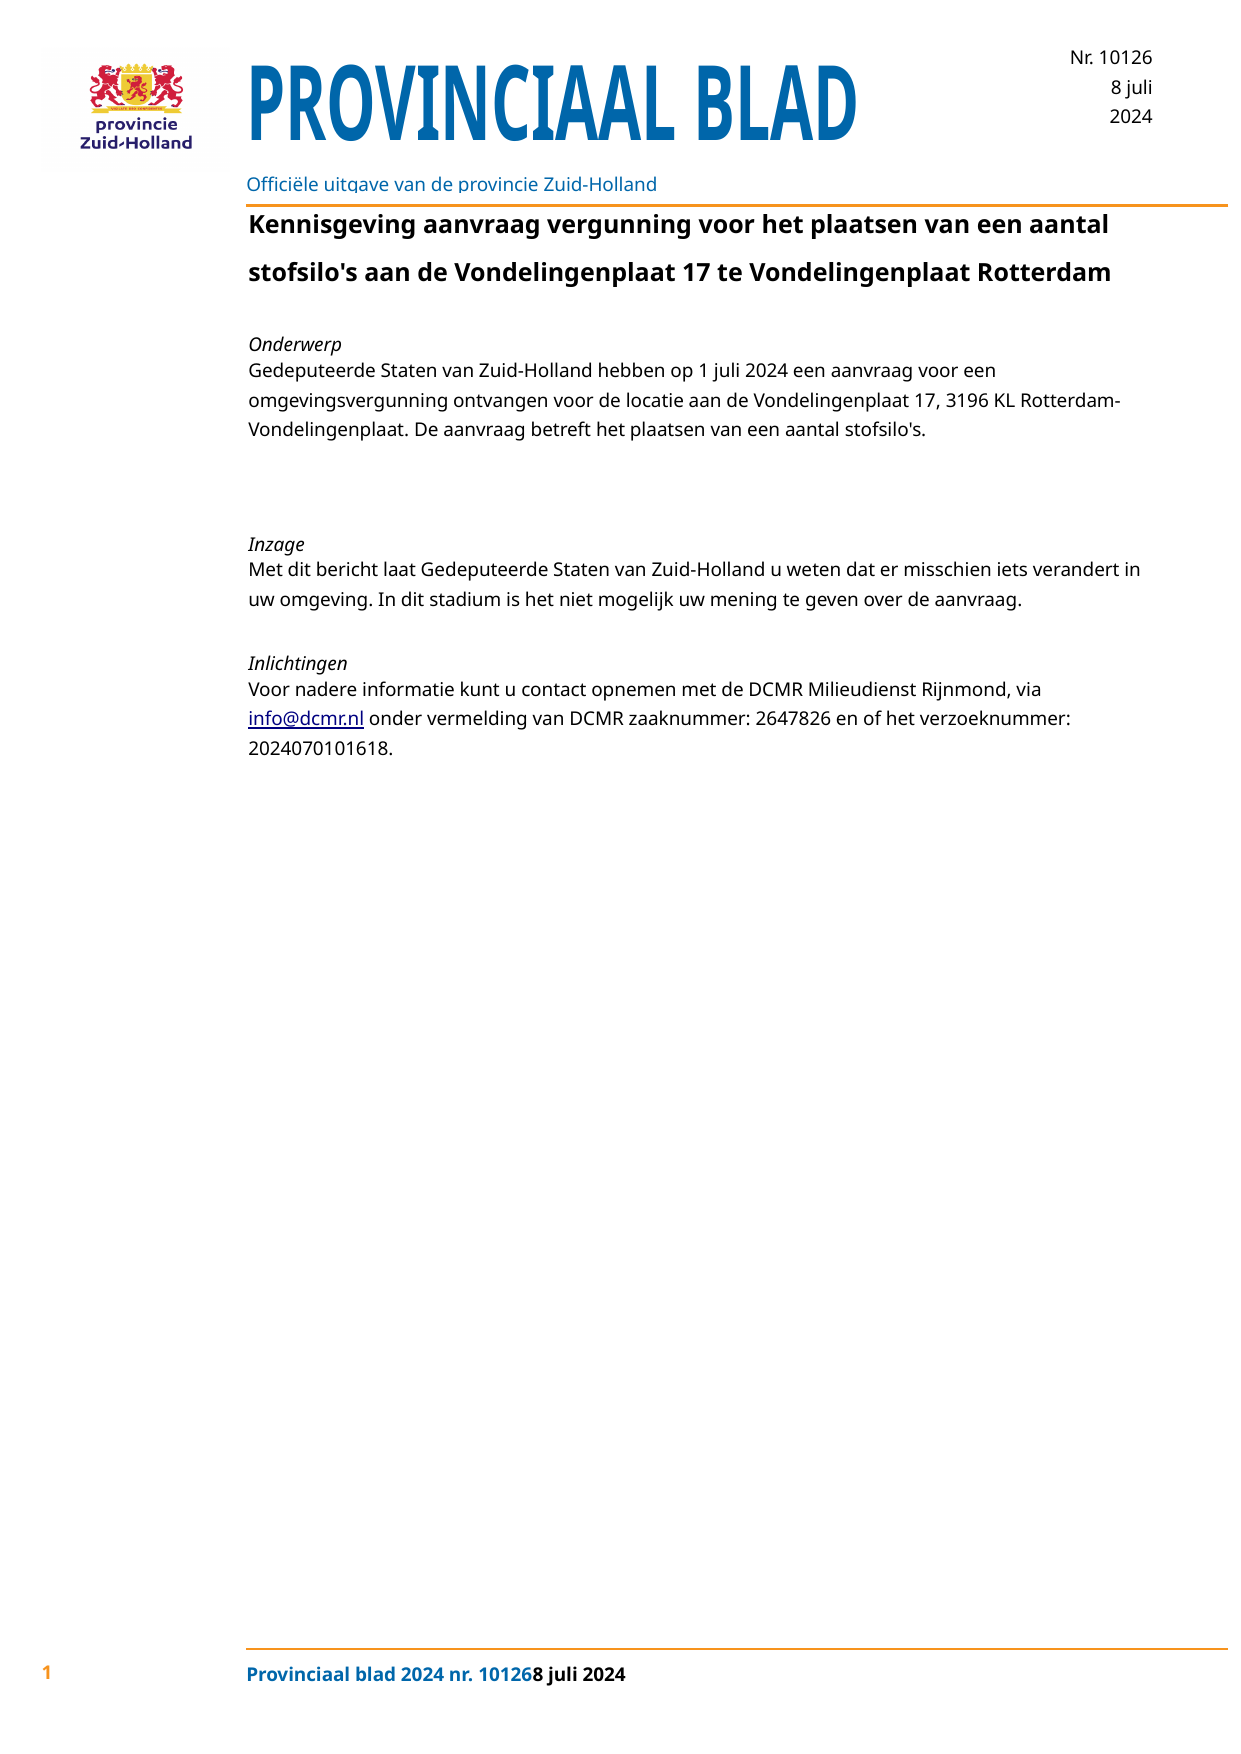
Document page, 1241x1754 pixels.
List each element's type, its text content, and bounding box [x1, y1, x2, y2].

text Inzage [248, 531, 1152, 556]
text Gedeputeerde Staten van Zuid-Holland hebben op 1 juli 2024 een aanvraag voor een omgevingsvergunning ontvangen voor de locatie aan de Vondelingenplaat 17, 3196 KL Rotterdam-Vondelingenplaat. De aanvraag betreft het plaatsen van een aantal stofsilo's. [248, 357, 1152, 442]
picture [41, 47, 231, 172]
text Kennisgeving aanvraag vergunning voor het plaatsen van een aantal stofsilo's aan de Vondelingenplaat 17 te Vondelingenplaat Rotterdam [248, 207, 1152, 288]
text Voor nadere informatie kunt u contact opnemen met de DCMR Milieudienst Rijnmond, via info@dcmr.nl onder vermelding van DCMR zaaknummer: 2647826 en of het verzoeknummer: 2024070101618. [248, 676, 1152, 761]
text Met dit bericht laat Gedeputeerde Staten van Zuid-Holland u weten dat er misschien iets verandert in uw omgeving. In dit stadium is het niet mogelijk uw mening te geven over de aanvraag. [248, 556, 1152, 612]
text Inlichtingen [248, 650, 1152, 676]
text Onderwerp [248, 331, 1152, 357]
